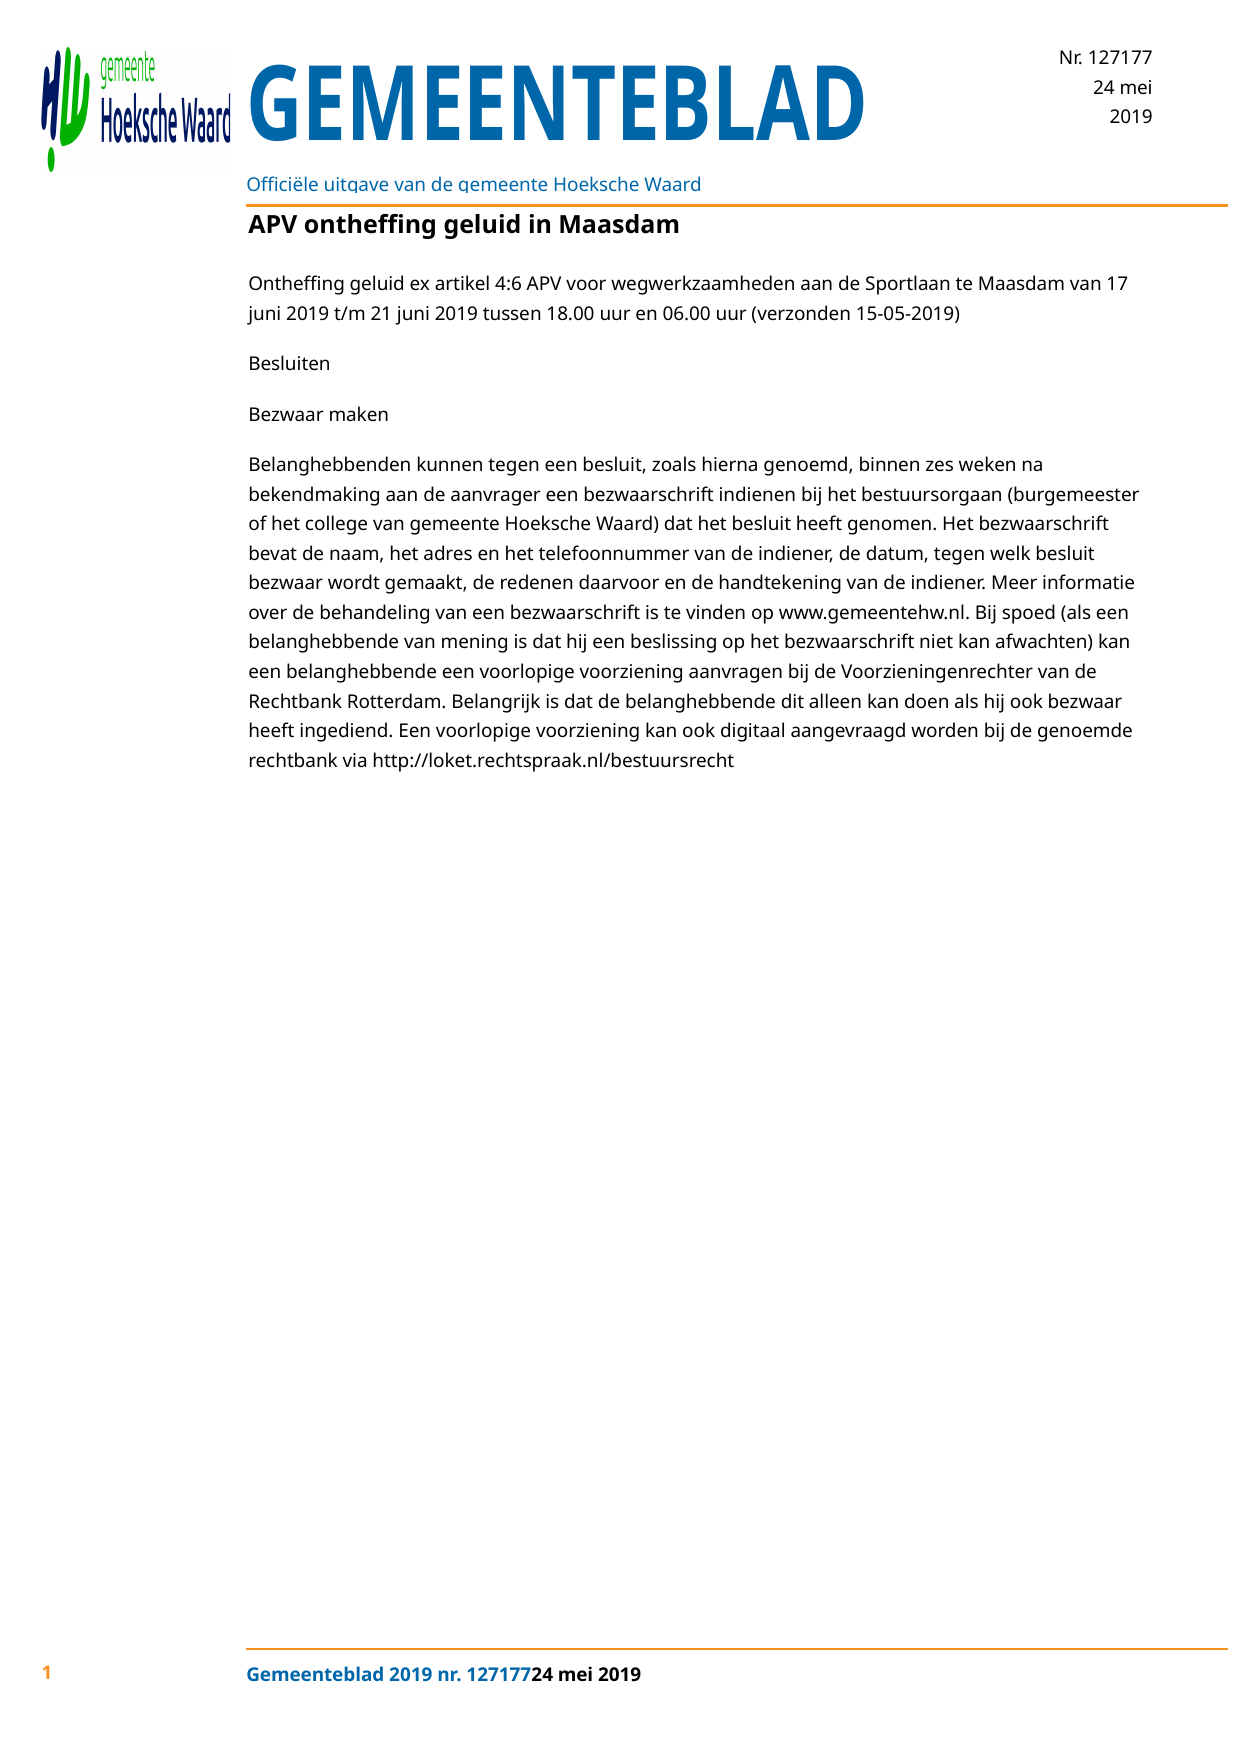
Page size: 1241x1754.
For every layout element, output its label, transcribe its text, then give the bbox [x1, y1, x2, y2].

picture [41, 47, 231, 172]
text Belanghebbenden kunnen tegen een besluit, zoals hierna genoemd, binnen zes weken na bekendmaking aan de aanvrager een bezwaarschrift indienen bij het bestuursorgaan (burgemeester of het college van gemeente Hoeksche Waard) dat het besluit heeft genomen. Het bezwaarschrift bevat de naam, het adres en het telefoonnummer van de indiener, de datum, tegen welk besluit bezwaar wordt gemaakt, de redenen daarvoor en de handtekening van de indiener. Meer informatie over de behandeling van een bezwaarschrift is te vinden op www.gemeentehw.nl. Bij spoed (als een belanghebbende van mening is dat hij een beslissing op het bezwaarschrift niet kan afwachten) kan een belanghebbende een voorlopige voorziening aanvragen bij de Voorzieningenrechter van de Rechtbank Rotterdam. Belangrijk is dat de belanghebbende dit alleen kan doen als hij ook bezwaar heeft ingediend. Een voorlopige voorziening kan ook digitaal aangevraagd worden bij de genoemde rechtbank via http://loket.rechtspraak.nl/bestuursrecht [248, 451, 1152, 773]
text Besluiten [248, 350, 1152, 376]
text Bezwaar maken [248, 401, 1152, 426]
text APV ontheffing geluid in Maasdam [248, 207, 1152, 241]
text Ontheffing geluid ex artikel 4:6 APV voor wegwerkzaamheden aan de Sportlaan te Maasdam van 17 juni 2019 t/m 21 juni 2019 tussen 18.00 uur en 06.00 uur (verzonden 15-05-2019) [248, 270, 1152, 326]
